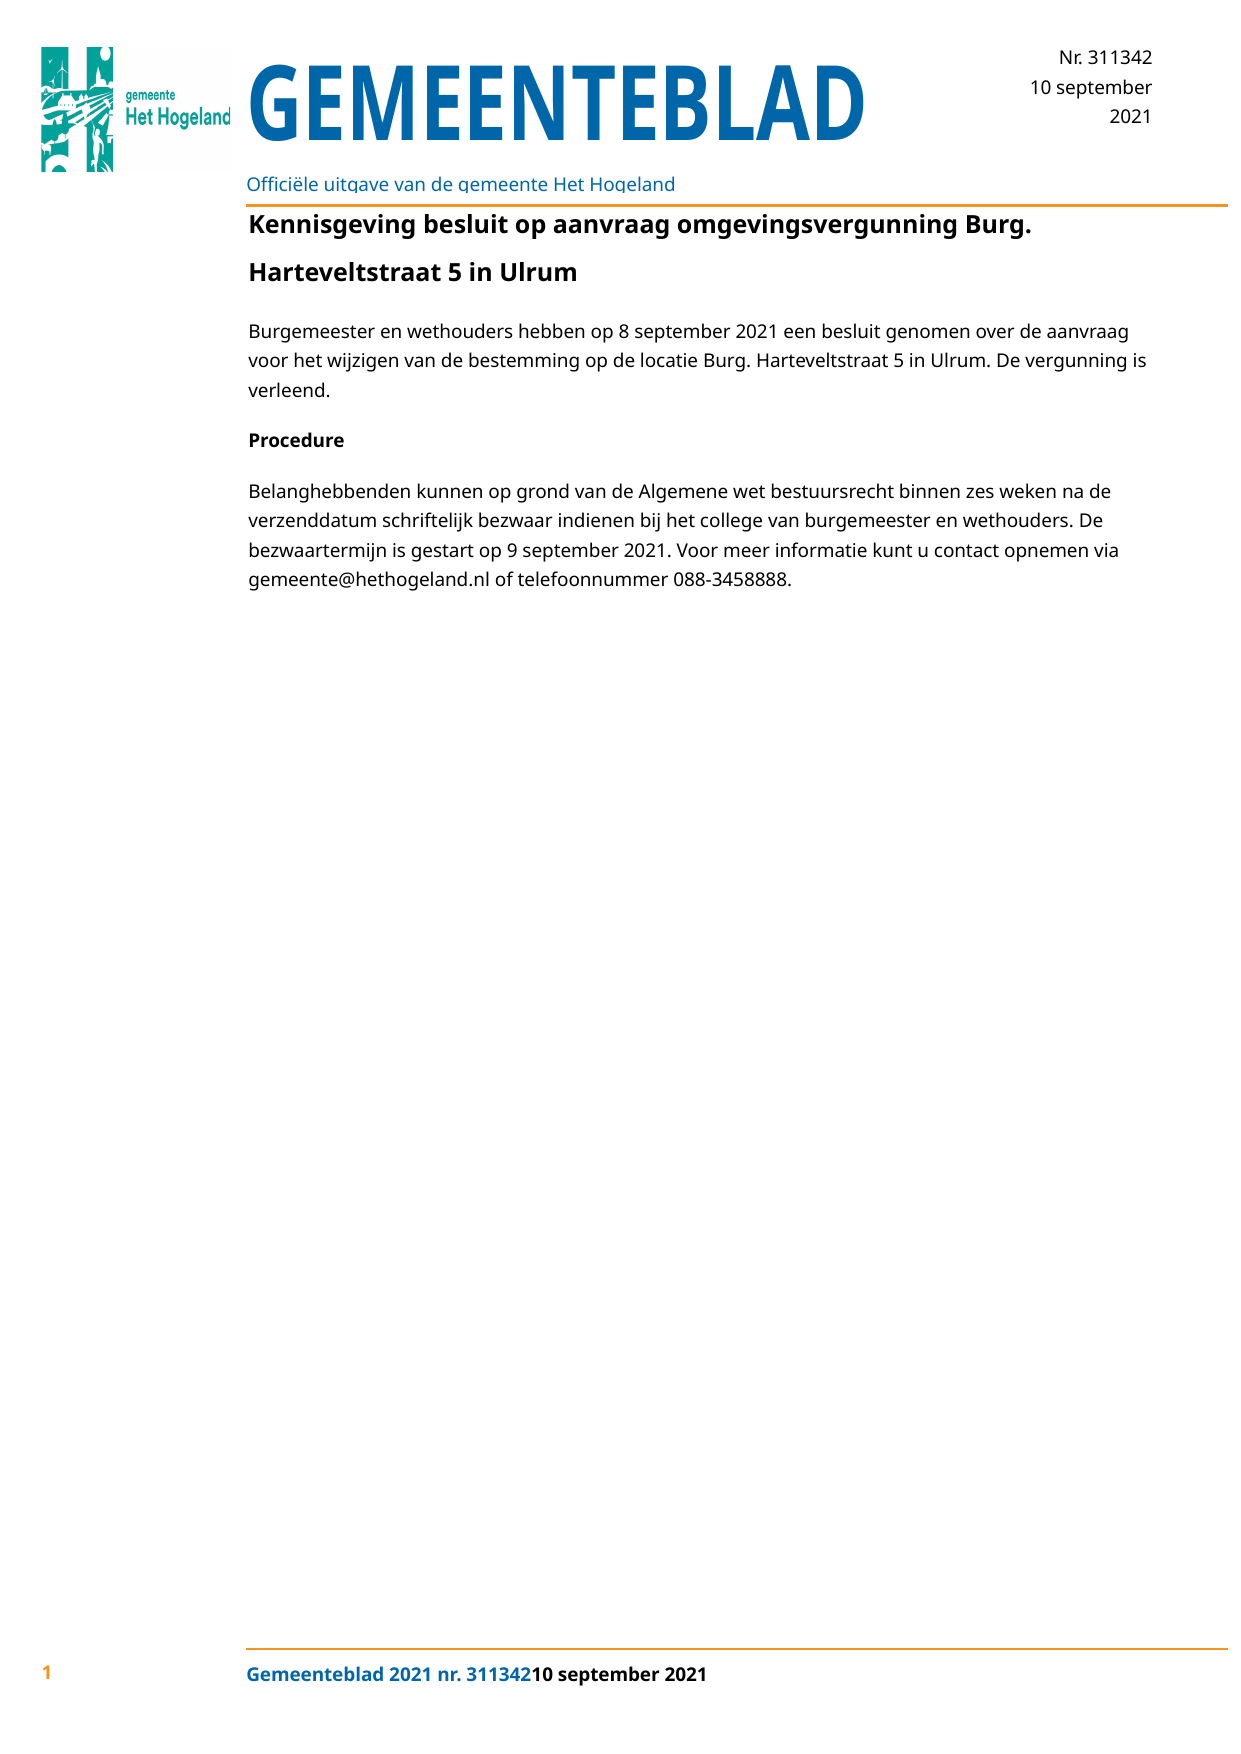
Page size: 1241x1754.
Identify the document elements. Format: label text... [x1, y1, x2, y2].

text Belanghebbenden kunnen op grond van de Algemene wet bestuursrecht binnen zes weken na de verzenddatum schriftelijk bezwaar indienen bij het college van burgemeester en wethouders. De bezwaartermijn is gestart op 9 september 2021. Voor meer informatie kunt u contact opnemen via gemeente@hethogeland.nl of telefoonnummer 088-3458888. [248, 478, 1152, 592]
picture [41, 47, 231, 172]
text Burgemeester en wethouders hebben op 8 september 2021 een besluit genomen over de aanvraag voor het wijzigen van de bestemming op de locatie Burg. Harteveltstraat 5 in Ulrum. De vergunning is verleend. [248, 318, 1152, 403]
text Procedure [248, 427, 1152, 453]
text Kennisgeving besluit op aanvraag omgevingsvergunning Burg. Harteveltstraat 5 in Ulrum [248, 207, 1152, 288]
